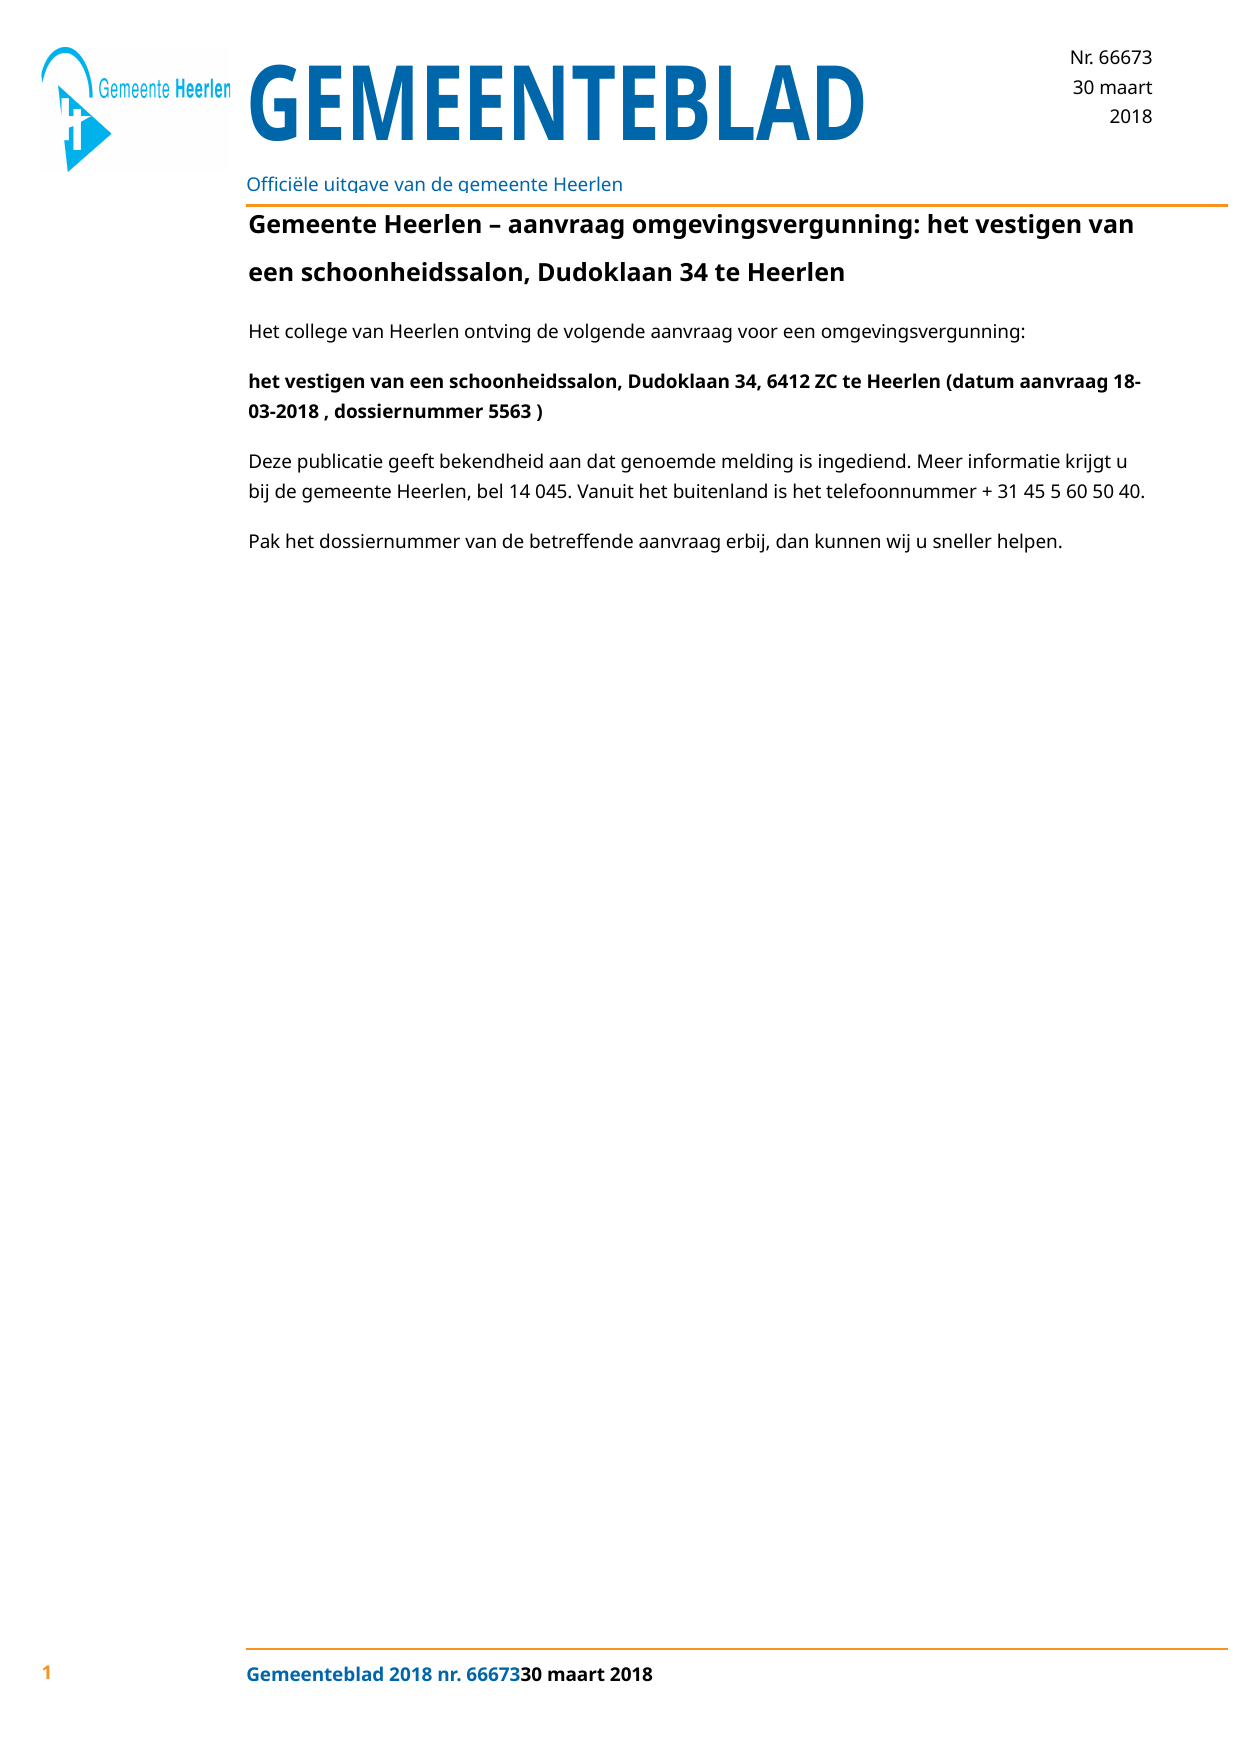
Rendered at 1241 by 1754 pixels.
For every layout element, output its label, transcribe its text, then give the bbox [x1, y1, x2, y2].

picture [41, 47, 58, 70]
text Pak het dossiernummer van de betreffende aanvraag erbij, dan kunnen wij u sneller helpen. [248, 528, 1152, 554]
picture [41, 47, 231, 172]
text Het college van Heerlen ontving de volgende aanvraag voor een omgevingsvergunning: [248, 318, 1152, 344]
text Gemeente Heerlen – aanvraag omgevingsvergunning: het vestigen van een schoonheidssalon, Dudoklaan 34 te Heerlen [248, 207, 1152, 288]
text het vestigen van een schoonheidssalon, Dudoklaan 34, 6412 ZC te Heerlen (datum aanvraag 18-03-2018 , dossiernummer 5563 ) [248, 368, 1152, 424]
text Deze publicatie geeft bekendheid aan dat genoemde melding is ingediend. Meer informatie krijgt u bij de gemeente Heerlen, bel 14 045. Vanuit het buitenland is het telefoonnummer + 31 45 5 60 50 40. [248, 448, 1152, 504]
